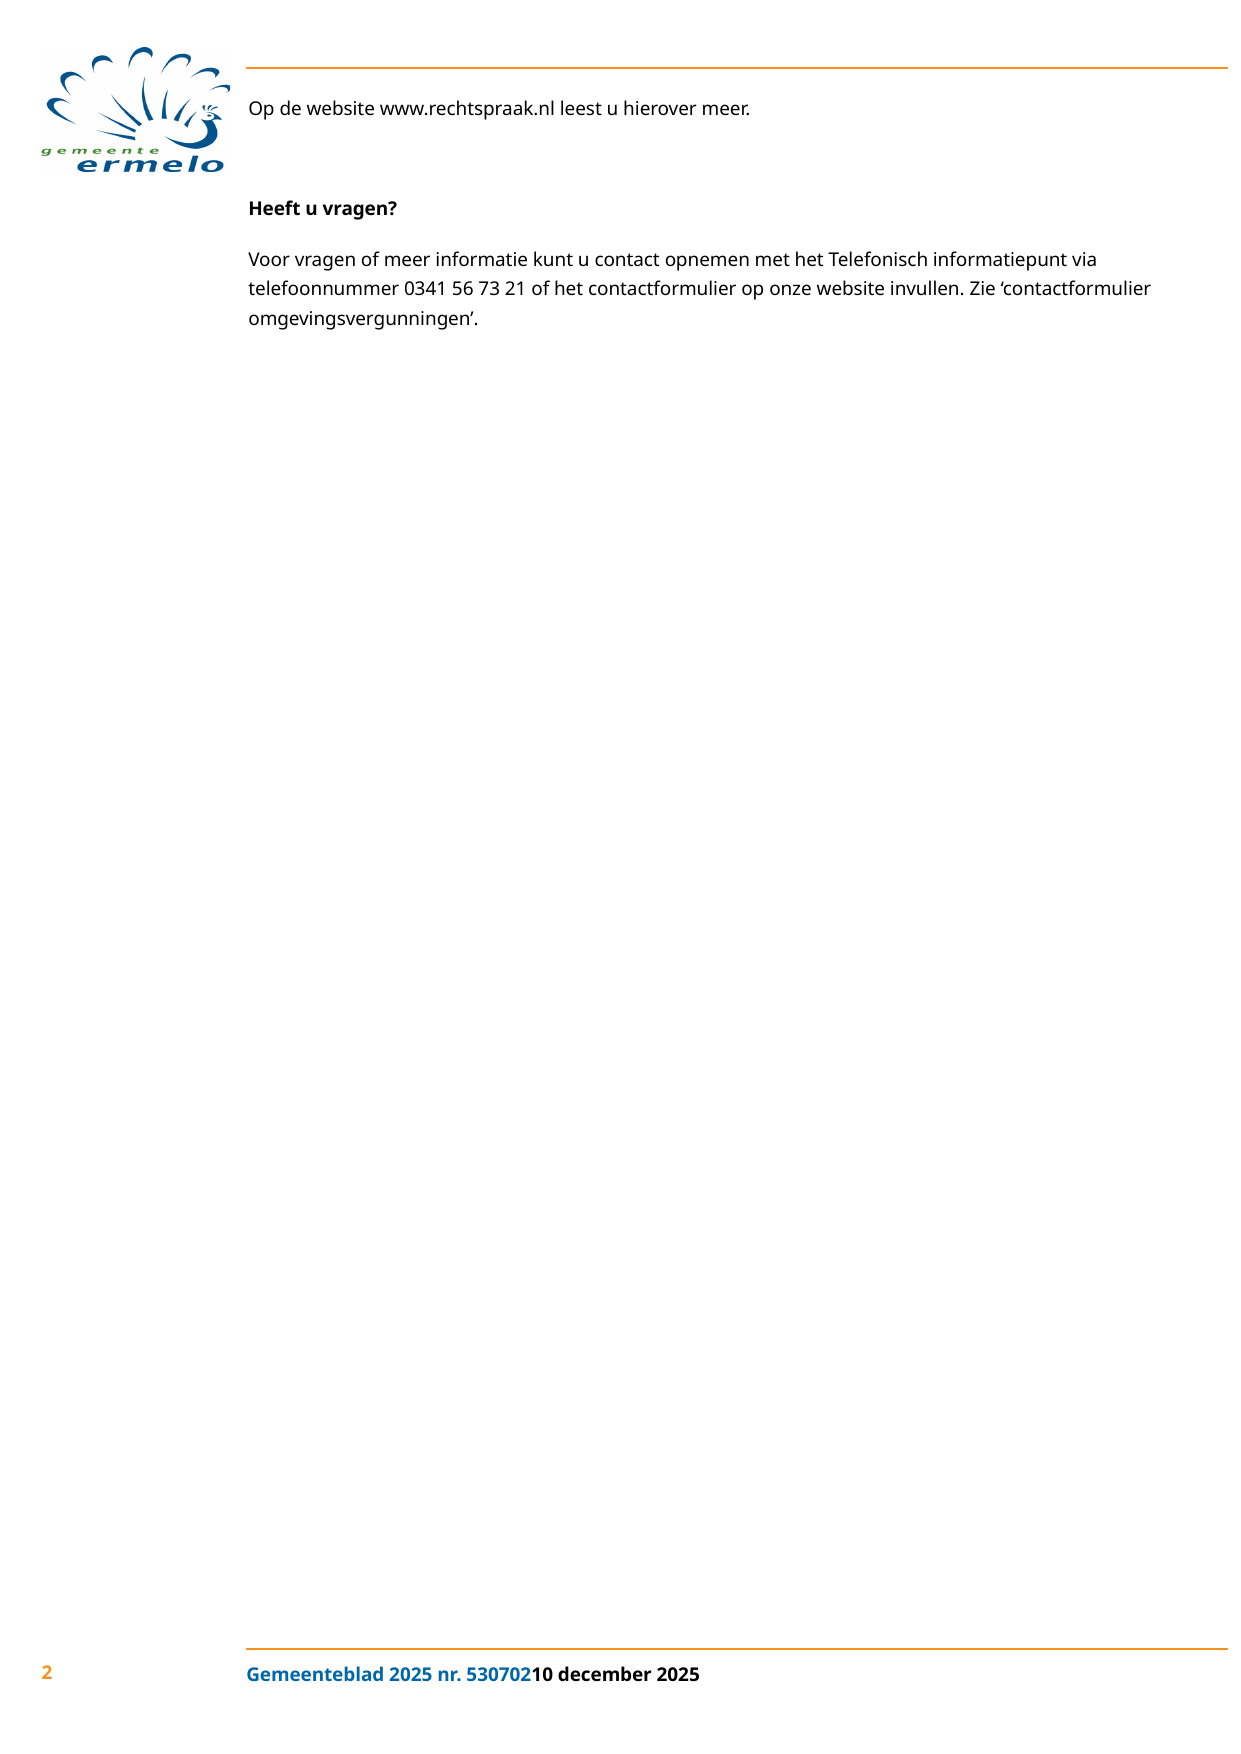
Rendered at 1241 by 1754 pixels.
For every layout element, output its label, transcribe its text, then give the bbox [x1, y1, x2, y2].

text Voor vragen of meer informatie kunt u contact opnemen met het Telefonisch informatiepunt via telefoonnummer 0341 56 73 21 of het contactformulier op onze website invullen. Zie ‘contactformulier omgevingsvergunningen’. [248, 246, 1152, 331]
picture [41, 47, 231, 172]
text Heeft u vragen? [248, 196, 1152, 221]
text Op de website www.rechtspraak.nl leest u hierover meer. [248, 95, 1152, 121]
